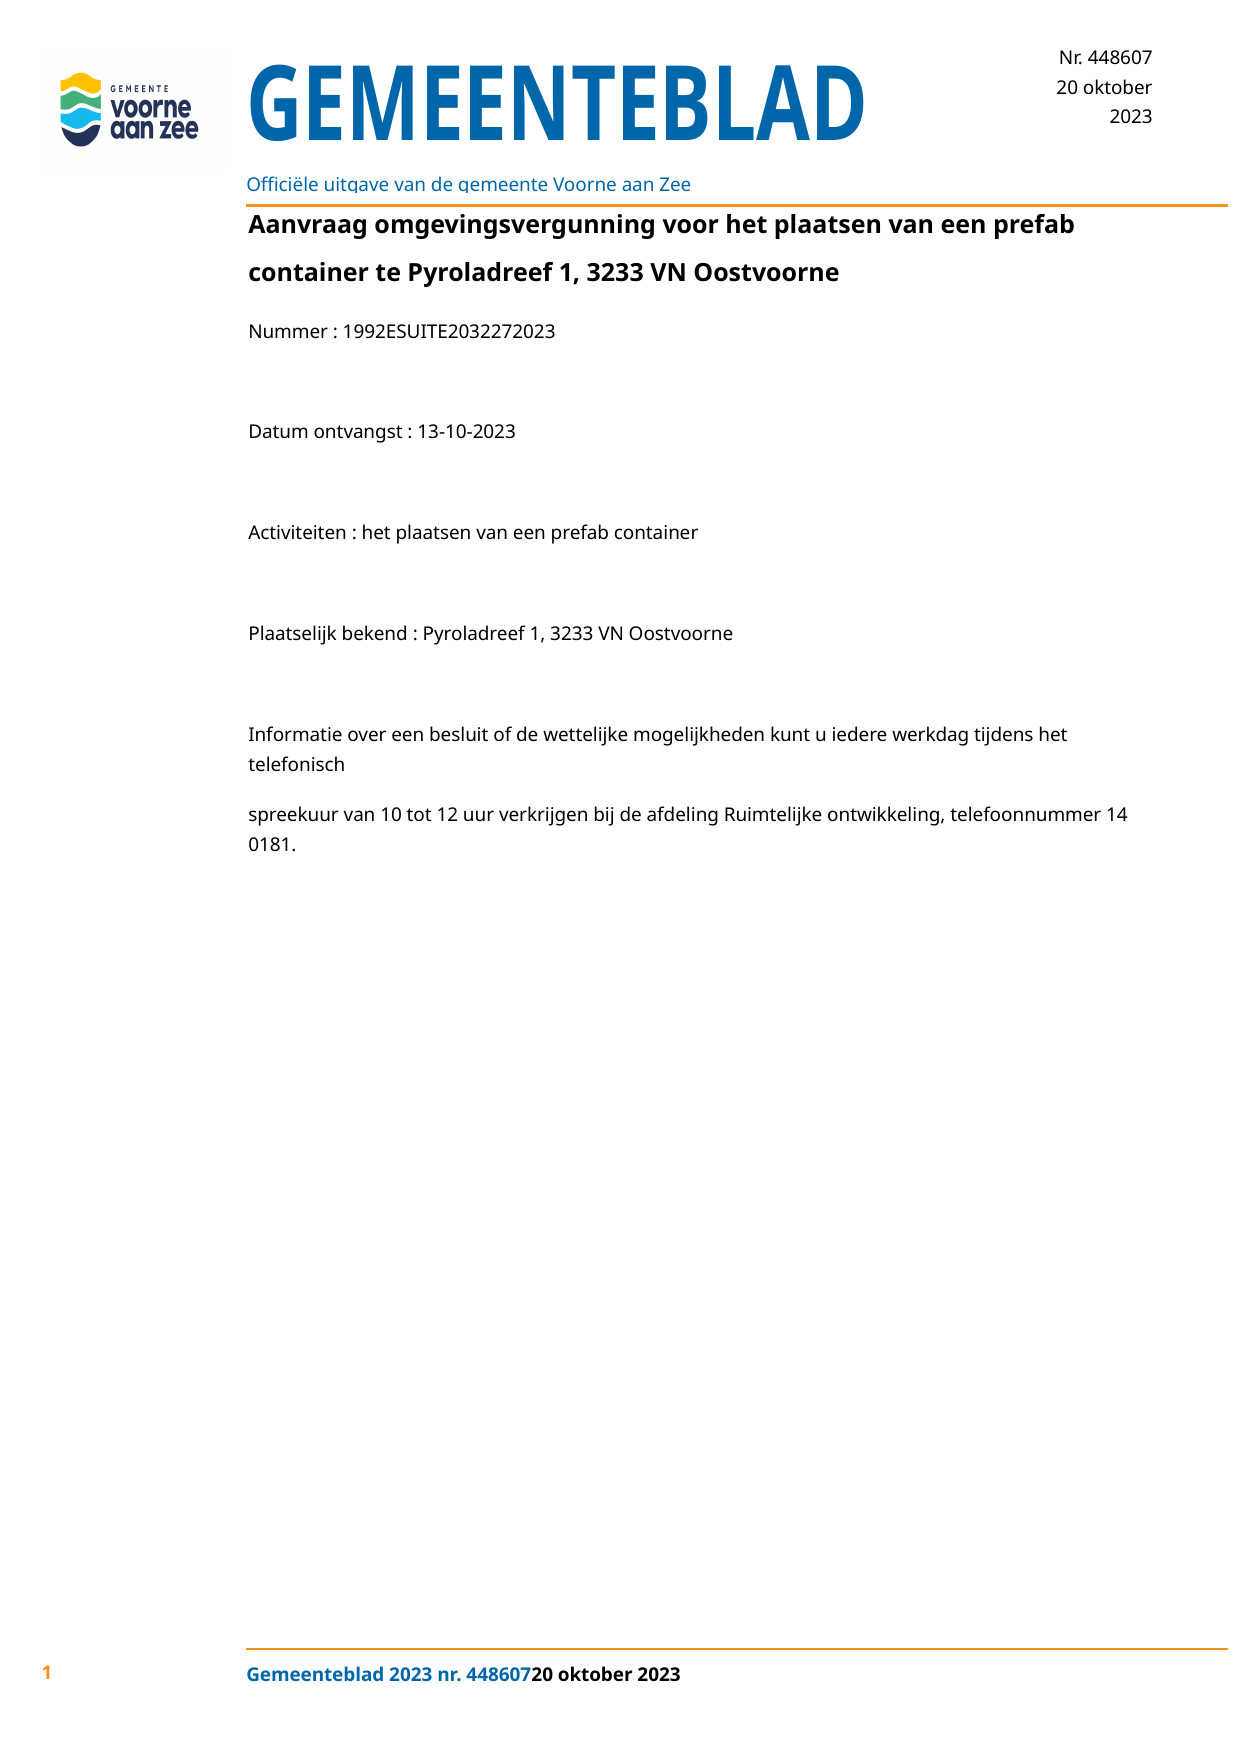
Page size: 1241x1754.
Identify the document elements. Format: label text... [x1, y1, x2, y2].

text Informatie over een besluit of de wettelijke mogelijkheden kunt u iedere werkdag tijdens het telefonisch [248, 721, 1152, 777]
text Plaatselijk bekend : Pyroladreef 1, 3233 VN Oostvoorne [248, 620, 1152, 646]
text Datum ontvangst : 13-10-2023 [248, 419, 1152, 444]
text Activiteiten : het plaatsen van een prefab container [248, 519, 1152, 545]
picture [41, 47, 231, 172]
text Nummer : 1992ESUITE2032272023 [248, 318, 1152, 344]
text Aanvraag omgevingsvergunning voor het plaatsen van een prefab container te Pyroladreef 1, 3233 VN Oostvoorne [248, 207, 1152, 288]
text spreekuur van 10 tot 12 uur verkrijgen bij de afdeling Ruimtelijke ontwikkeling, telefoonnummer 14 0181. [248, 801, 1152, 857]
